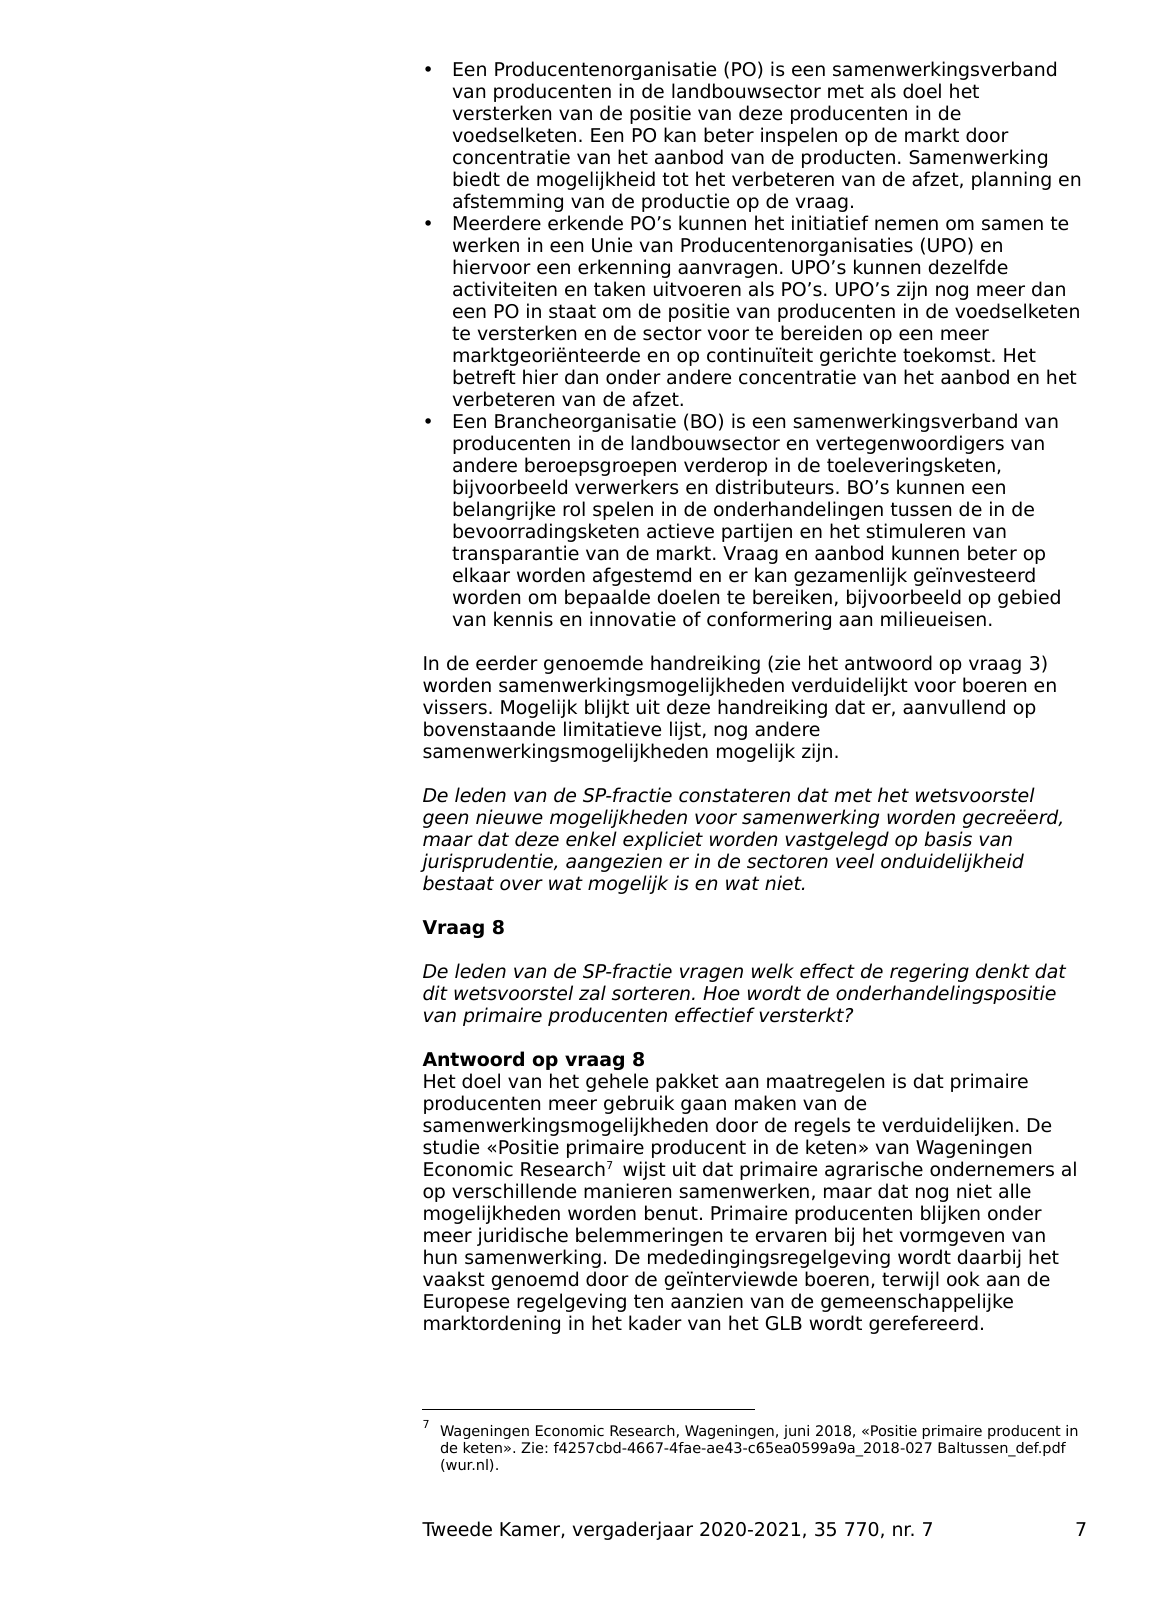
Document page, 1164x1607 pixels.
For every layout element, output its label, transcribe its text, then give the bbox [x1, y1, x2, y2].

text In de eerder genoemde handreiking (zie het antwoord op vraag 3) worden samenwerkingsmogelijkheden verduidelijkt voor boeren en vissers. Mogelijk blijkt uit deze handreiking dat er, aanvullend op bovenstaande limitatieve lijst, nog andere samenwerkingsmogelijkheden mogelijk zijn. [422, 653, 1087, 763]
subtitle Vraag 8 [422, 917, 1087, 939]
subtitle Antwoord op vraag 8 [422, 1049, 1087, 1071]
text • Meerdere erkende PO’s kunnen het initiatief nemen om samen te werken in een Unie van Producentenorganisaties (UPO) en hiervoor een erkenning aanvragen. UPO’s kunnen dezelfde activiteiten en taken uitvoeren als PO’s. UPO’s zijn nog meer dan een PO in staat om de positie van producenten in de voedselketen te versterken en de sector voor te bereiden op een meer marktgeoriënteerde en op continuïteit gerichte toekomst. Het betreft hier dan onder andere concentratie van het aanbod en het verbeteren van de afzet. [422, 213, 1087, 411]
text • Een Brancheorganisatie (BO) is een samenwerkingsverband van producenten in de landbouwsector en vertegenwoordigers van andere beroepsgroepen verderop in de toeleveringsketen, bijvoorbeeld verwerkers en distributeurs. BO’s kunnen een belangrijke rol spelen in de onderhandelingen tussen de in de bevoorradingsketen actieve partijen en het stimuleren van transparantie van de markt. Vraag en aanbod kunnen beter op elkaar worden afgestemd en er kan gezamenlijk geïnvesteerd worden om bepaalde doelen te bereiken, bijvoorbeeld op gebied van kennis en innovatie of conformering aan milieueisen. [422, 411, 1087, 631]
text Wageningen Economic Research, Wageningen, juni 2018, «Positie primaire producent in de keten». Zie: f4257cbd-4667-4fae-ae43-c65ea0599a9a_2018-027 Baltussen_def.pdf (wur.nl). [422, 1418, 1087, 1474]
text De leden van de SP-fractie constateren dat met het wetsvoorstel geen nieuwe mogelijkheden voor samenwerking worden gecreëerd, maar dat deze enkel expliciet worden vastgelegd op basis van jurisprudentie, aangezien er in de sectoren veel onduidelijkheid bestaat over wat mogelijk is en wat niet. [422, 785, 1087, 895]
text Het doel van het gehele pakket aan maatregelen is dat primaire producenten meer gebruik gaan maken van de samenwerkingsmogelijkheden door de regels te verduidelijken. De studie «Positie primaire producent in de keten» van Wageningen Economic Research wijst uit dat primaire agrarische ondernemers al op verschillende manieren samenwerken, maar dat nog niet alle mogelijkheden worden benut. Primaire producenten blijken onder meer juridische belemmeringen te ervaren bij het vormgeven van hun samenwerking. De mededingingsregelgeving wordt daarbij het vaakst genoemd door de geïnterviewde boeren, terwijl ook aan de Europese regelgeving ten aanzien van de gemeenschappelijke marktordening in het kader van het GLB wordt gerefereerd. [422, 1071, 1087, 1335]
text De leden van de SP-fractie vragen welk effect de regering denkt dat dit wetsvoorstel zal sorteren. Hoe wordt de onderhandelingspositie van primaire producenten effectief versterkt? [422, 961, 1087, 1027]
text • Een Producentenorganisatie (PO) is een samenwerkingsverband van producenten in de landbouwsector met als doel het versterken van de positie van deze producenten in de voedselketen. Een PO kan beter inspelen op de markt door concentratie van het aanbod van de producten. Samenwerking biedt de mogelijkheid tot het verbeteren van de afzet, planning en afstemming van de productie op de vraag. [422, 59, 1087, 213]
